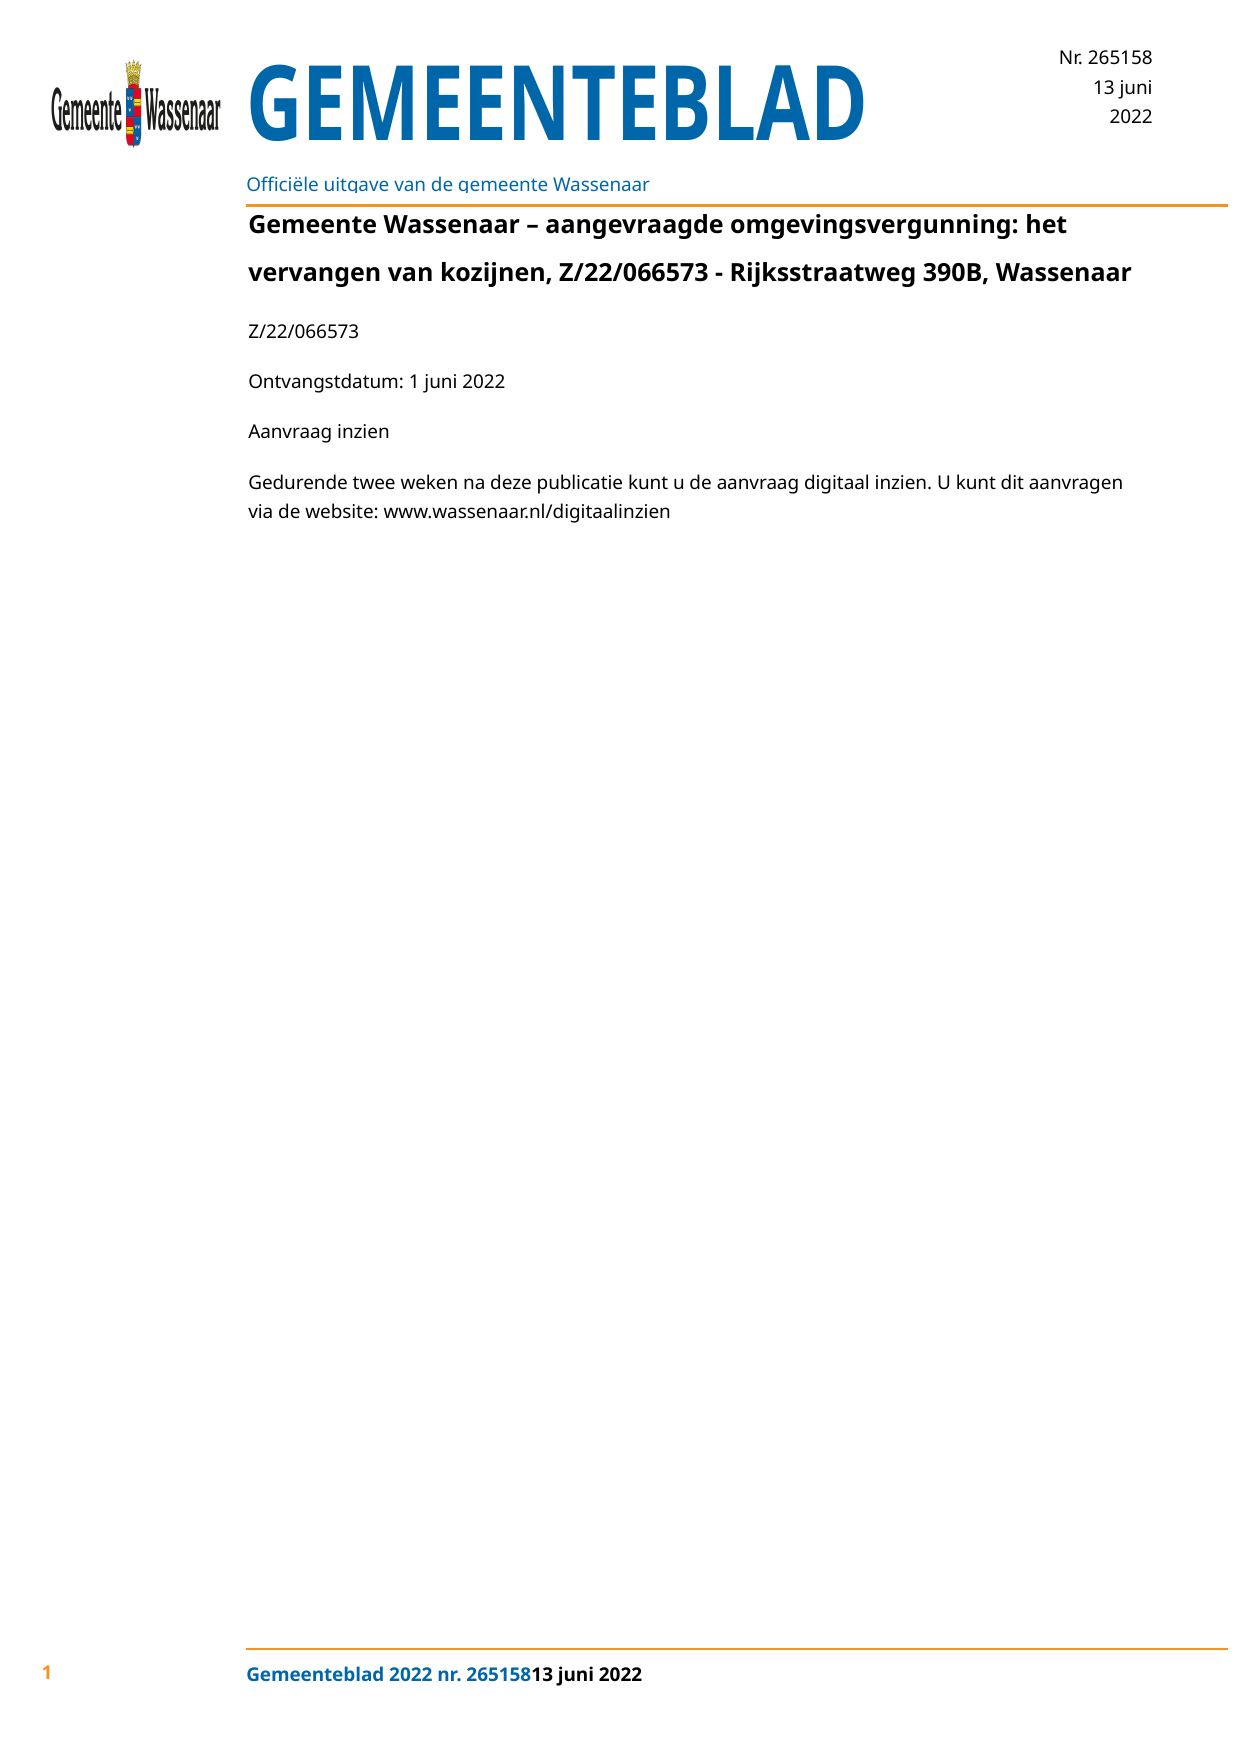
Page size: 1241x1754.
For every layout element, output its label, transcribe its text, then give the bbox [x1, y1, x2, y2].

text Ontvangstdatum: 1 juni 2022 [248, 368, 1152, 394]
text Gemeente Wassenaar – aangevraagde omgevingsvergunning: het vervangen van kozijnen, Z/22/066573 - Rijksstraatweg 390B, Wassenaar [248, 207, 1152, 288]
text Aanvraag inzien [248, 419, 1152, 444]
picture [41, 47, 231, 172]
text Z/22/066573 [248, 318, 1152, 344]
text Gedurende twee weken na deze publicatie kunt u de aanvraag digitaal inzien. U kunt dit aanvragen via de website: www.wassenaar.nl/digitaalinzien [248, 469, 1152, 524]
